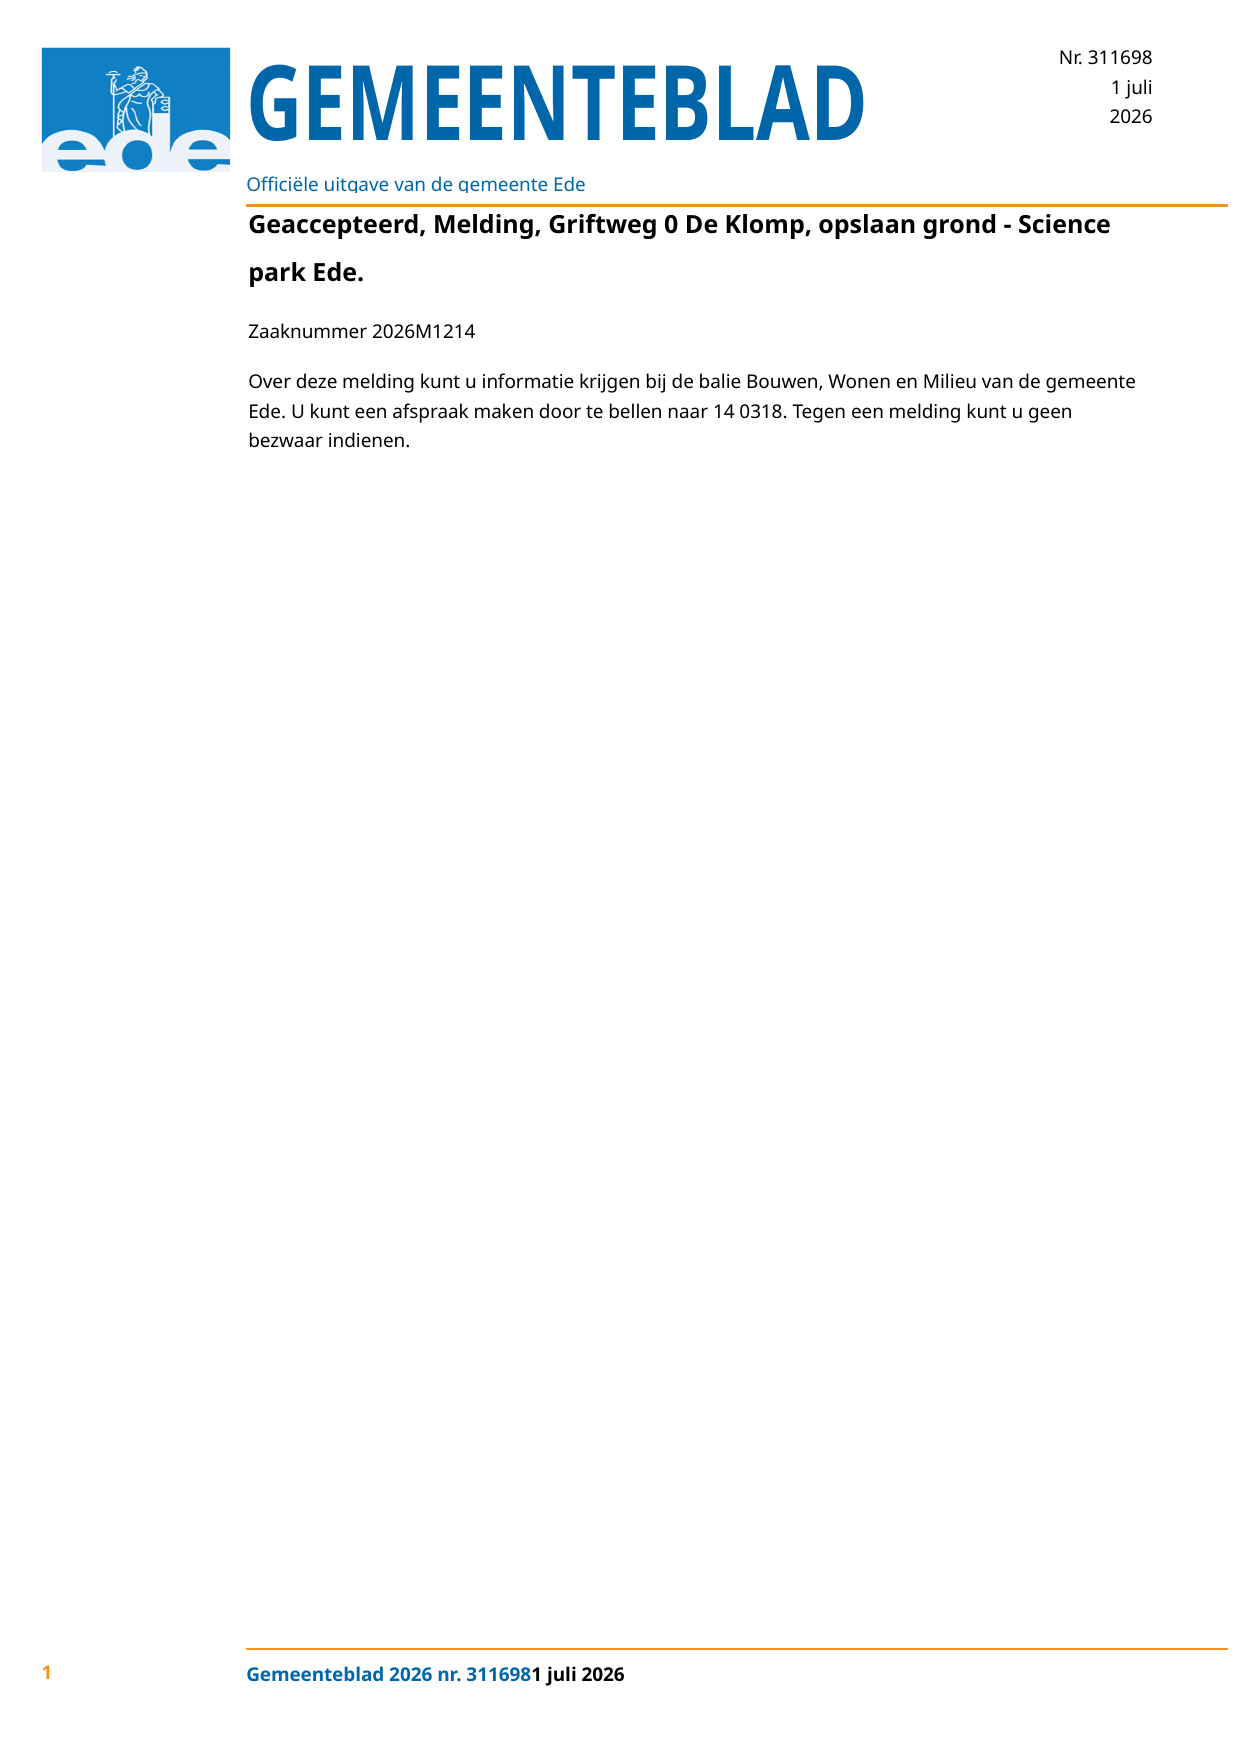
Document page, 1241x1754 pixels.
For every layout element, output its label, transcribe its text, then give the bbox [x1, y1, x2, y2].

text Zaaknummer 2026M1214 [248, 318, 1152, 344]
text Over deze melding kunt u informatie krijgen bij de balie Bouwen, Wonen en Milieu van de gemeente Ede. U kunt een afspraak maken door te bellen naar 14 0318. Tegen een melding kunt u geen bezwaar indienen. [248, 368, 1152, 453]
text Geaccepteerd, Melding, Griftweg 0 De Klomp, opslaan grond - Science park Ede. [248, 207, 1152, 288]
picture [41, 47, 231, 172]
